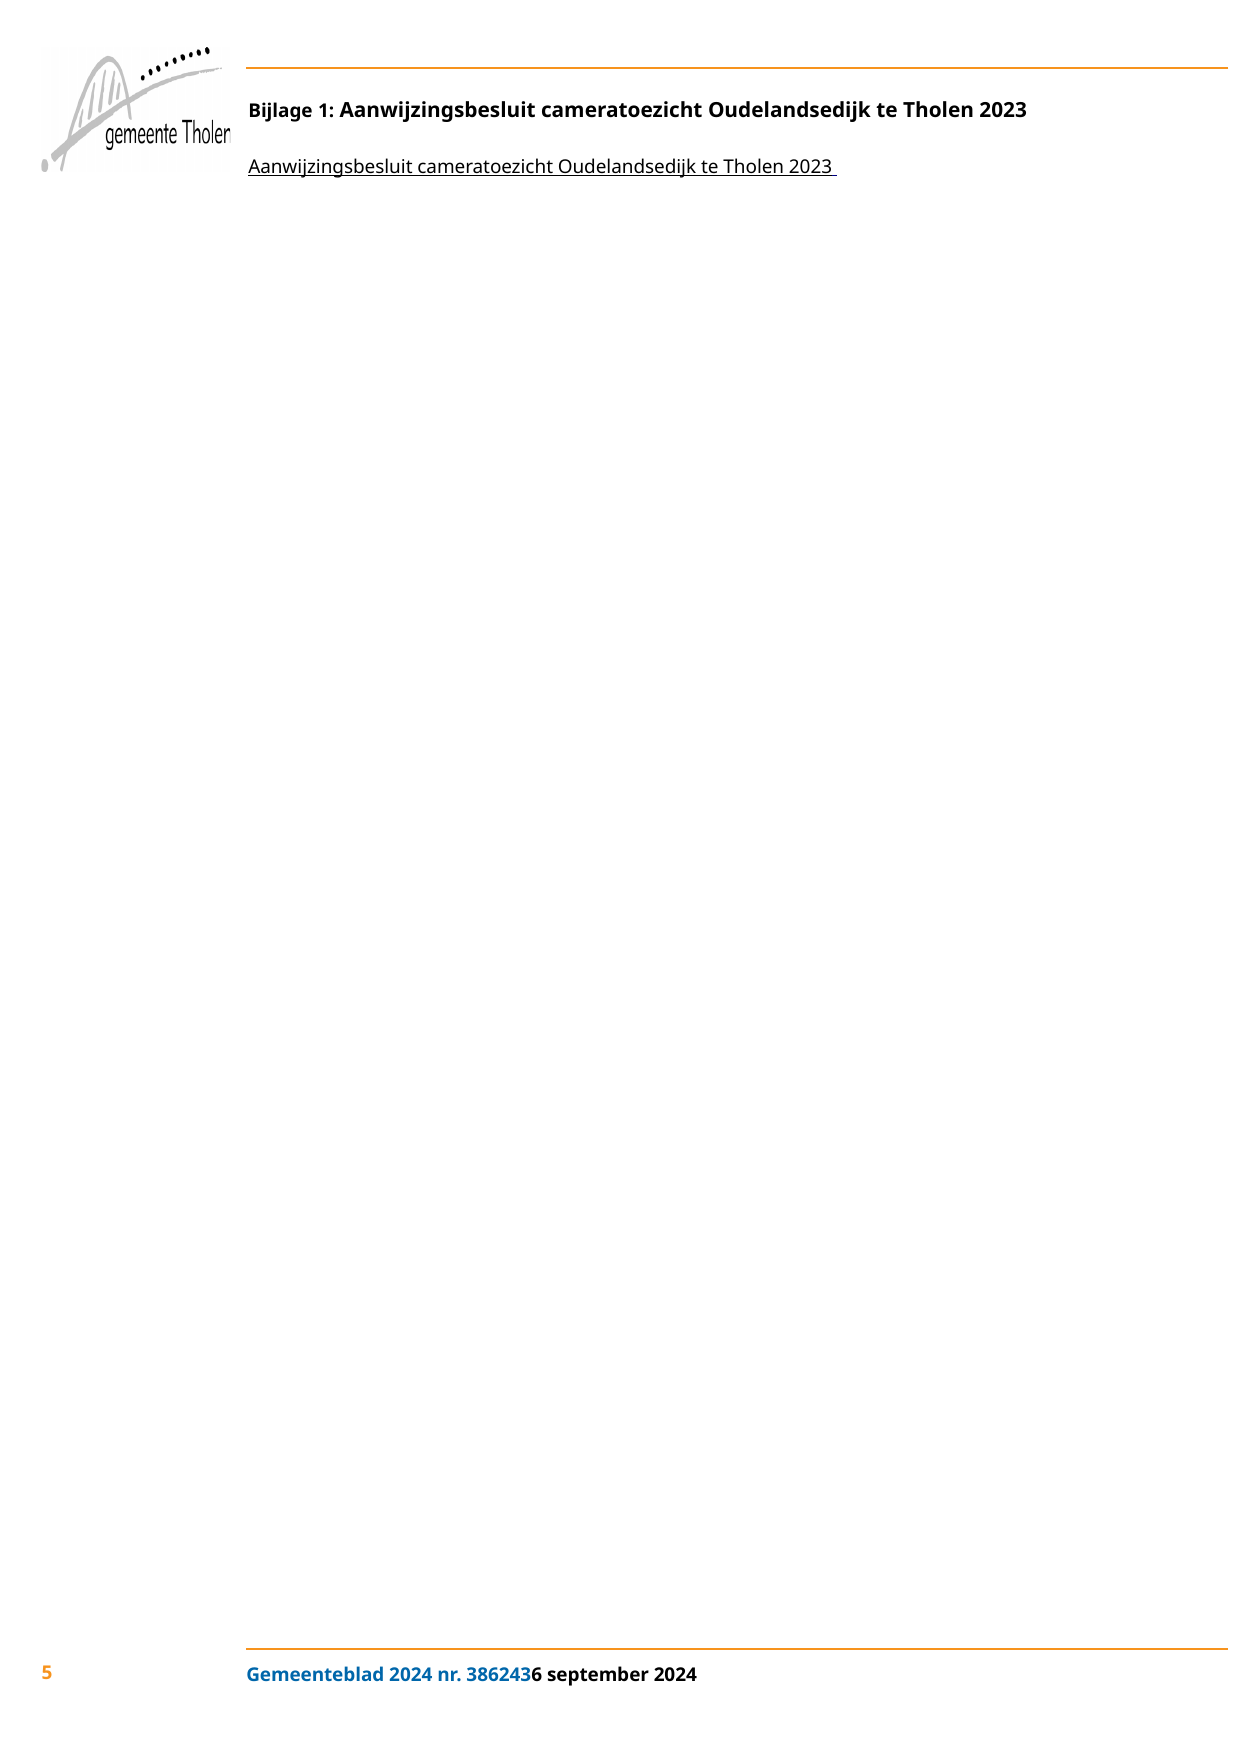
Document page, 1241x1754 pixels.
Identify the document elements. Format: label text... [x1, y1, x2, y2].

picture [41, 47, 231, 172]
text Aanwijzingsbesluit cameratoezicht Oudelandsedijk te Tholen 2023 [248, 153, 1152, 179]
text Bijlage 1: Aanwijzingsbesluit cameratoezicht Oudelandsedijk te Tholen 2023 [248, 95, 1152, 123]
